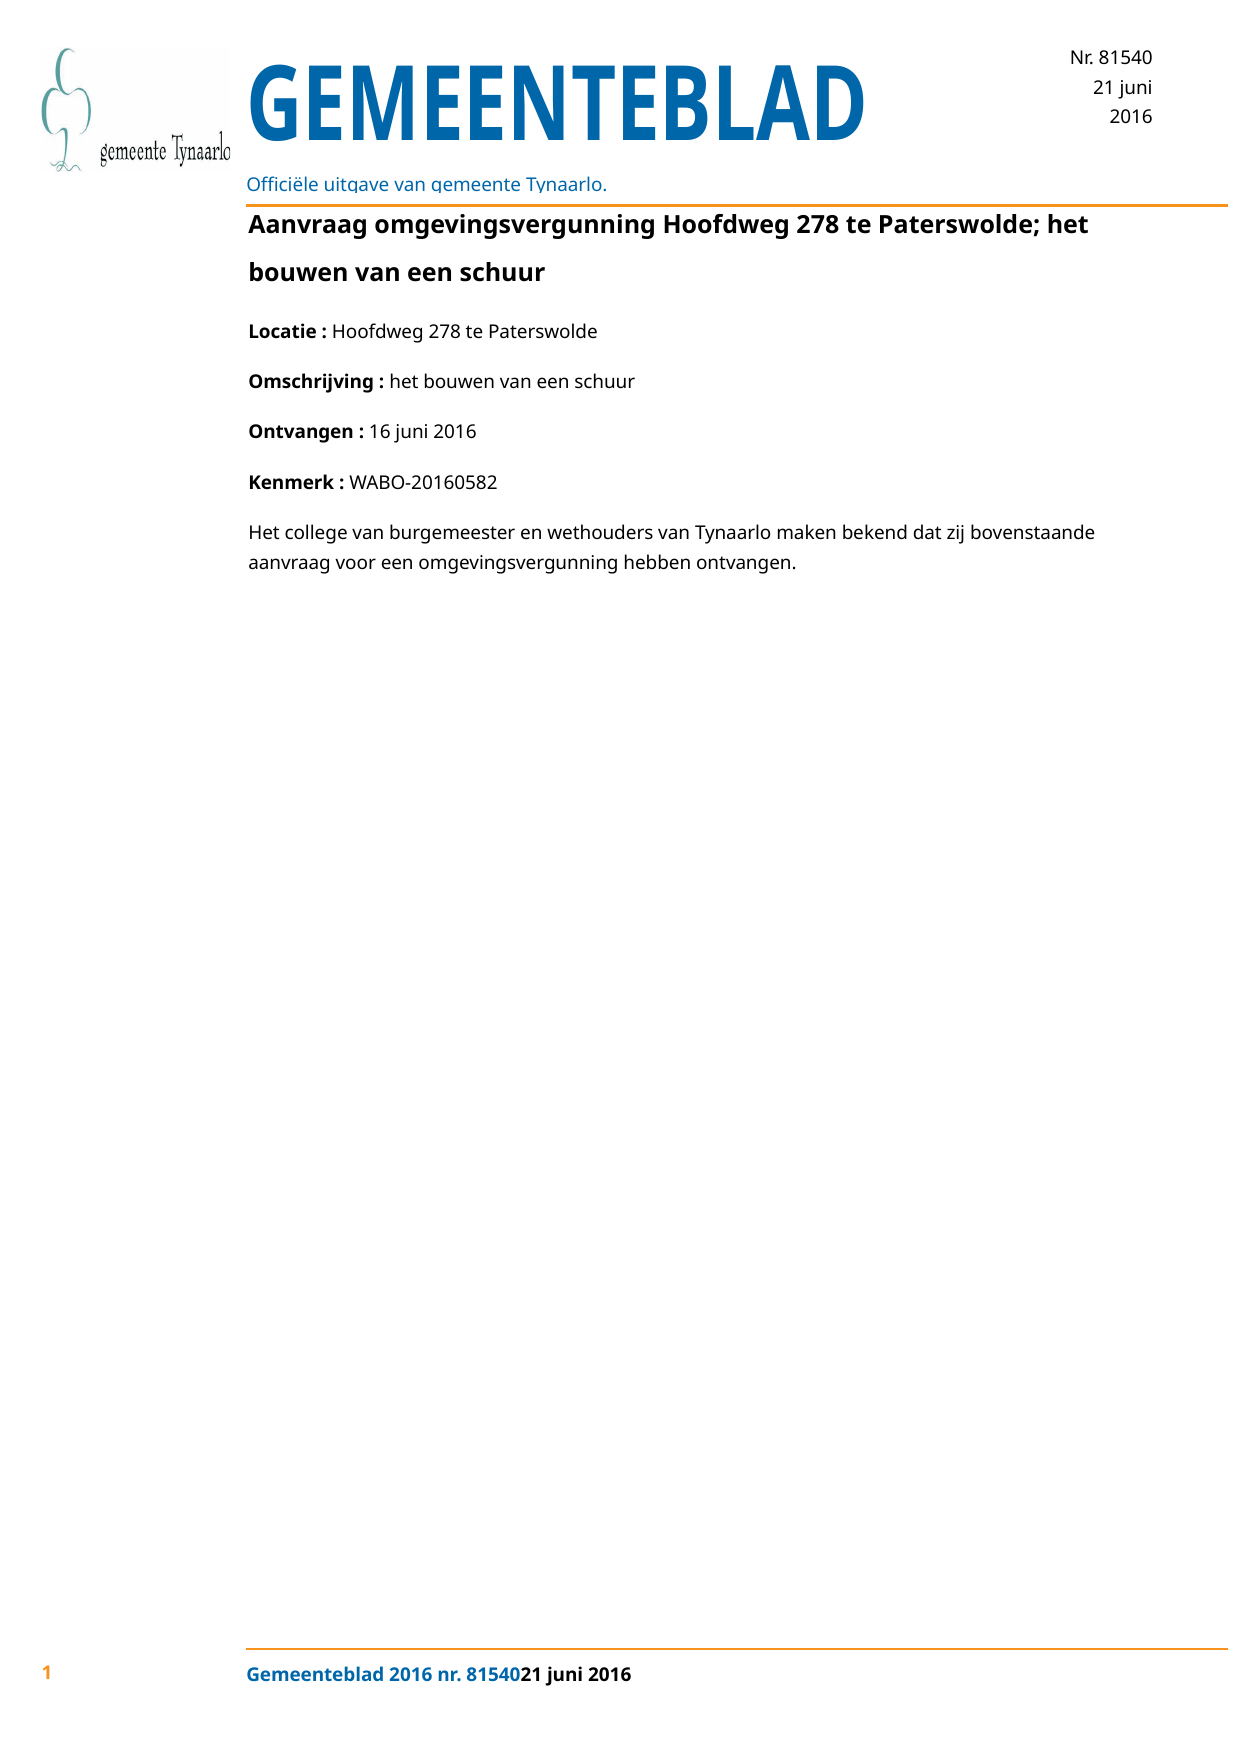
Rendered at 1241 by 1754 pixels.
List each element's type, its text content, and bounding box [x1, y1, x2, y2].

picture [41, 47, 231, 172]
text Locatie : Hoofdweg 278 te Paterswolde [248, 318, 1152, 344]
text Het college van burgemeester en wethouders van Tynaarlo maken bekend dat zij bovenstaande aanvraag voor een omgevingsvergunning hebben ontvangen. [248, 519, 1152, 575]
text Ontvangen : 16 juni 2016 [248, 419, 1152, 444]
text Aanvraag omgevingsvergunning Hoofdweg 278 te Paterswolde; het bouwen van een schuur [248, 207, 1152, 288]
text Kenmerk : WABO-20160582 [248, 469, 1152, 495]
text Omschrijving : het bouwen van een schuur [248, 368, 1152, 394]
